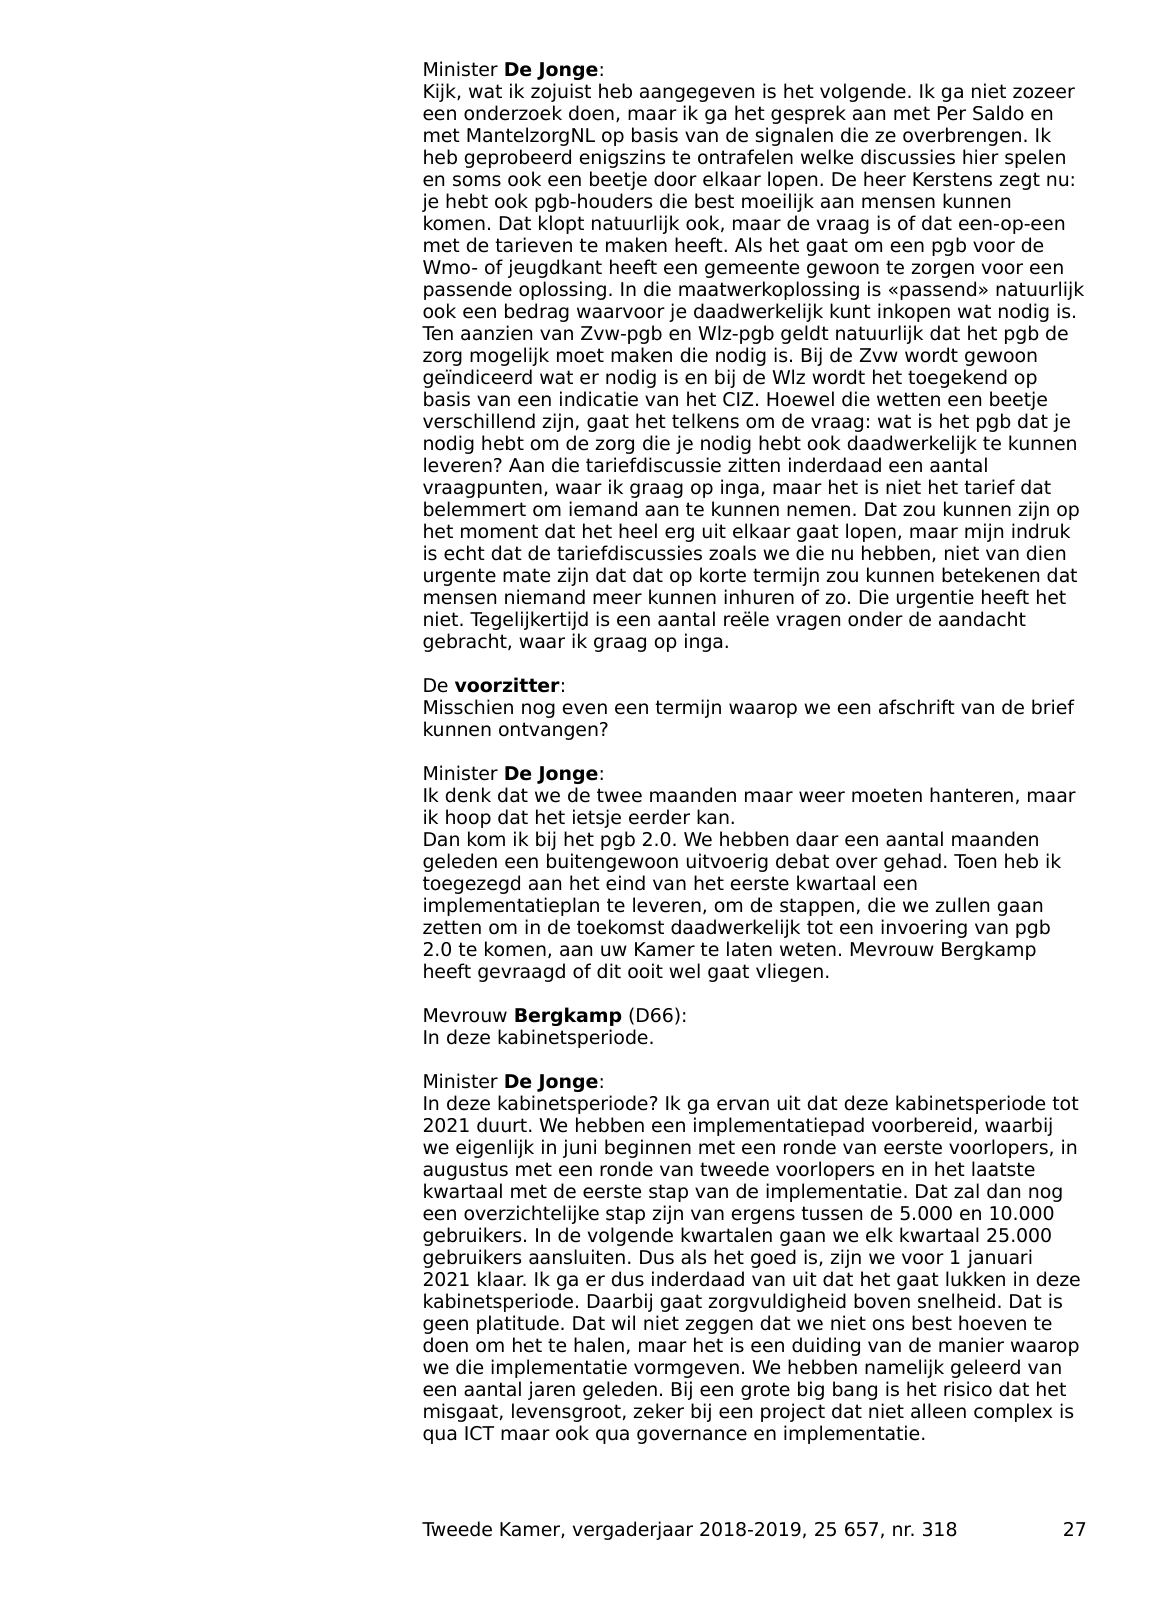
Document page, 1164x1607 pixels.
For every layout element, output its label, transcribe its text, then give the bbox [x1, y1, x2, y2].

text Ik denk dat we de twee maanden maar weer moeten hanteren, maar ik hoop dat het ietsje eerder kan. [422, 785, 1087, 829]
text De voorzitter: [422, 675, 1087, 697]
text Minister De Jonge: [422, 763, 1087, 785]
text Minister De Jonge: [422, 59, 1087, 81]
text Mevrouw Bergkamp (D66): [422, 1005, 1087, 1027]
text In deze kabinetsperiode? Ik ga ervan uit dat deze kabinetsperiode tot 2021 duurt. We hebben een implementatiepad voorbereid, waarbij we eigenlijk in juni beginnen met een ronde van eerste voorlopers, in augustus met een ronde van tweede voorlopers en in het laatste kwartaal met de eerste stap van de implementatie. Dat zal dan nog een overzichtelijke stap zijn van ergens tussen de 5.000 en 10.000 gebruikers. In de volgende kwartalen gaan we elk kwartaal 25.000 gebruikers aansluiten. Dus als het goed is, zijn we voor 1 januari 2021 klaar. Ik ga er dus inderdaad van uit dat het gaat lukken in deze kabinetsperiode. Daarbij gaat zorgvuldigheid boven snelheid. Dat is geen platitude. Dat wil niet zeggen dat we niet ons best hoeven te doen om het te halen, maar het is een duiding van de manier waarop we die implementatie vormgeven. We hebben namelijk geleerd van een aantal jaren geleden. Bij een grote big bang is het risico dat het misgaat, levensgroot, zeker bij een project dat niet alleen complex is qua ICT maar ook qua governance en implementatie. [422, 1093, 1087, 1444]
text Minister De Jonge: [422, 1071, 1087, 1093]
text Misschien nog even een termijn waarop we een afschrift van de brief kunnen ontvangen? [422, 697, 1087, 741]
text In deze kabinetsperiode. [422, 1027, 1087, 1049]
text Kijk, wat ik zojuist heb aangegeven is het volgende. Ik ga niet zozeer een onderzoek doen, maar ik ga het gesprek aan met Per Saldo en met MantelzorgNL op basis van de signalen die ze overbrengen. Ik heb geprobeerd enigszins te ontrafelen welke discussies hier spelen en soms ook een beetje door elkaar lopen. De heer Kerstens zegt nu: je hebt ook pgb-houders die best moeilijk aan mensen kunnen komen. Dat klopt natuurlijk ook, maar de vraag is of dat een-op-een met de tarieven te maken heeft. Als het gaat om een pgb voor de Wmo- of jeugdkant heeft een gemeente gewoon te zorgen voor een passende oplossing. In die maatwerkoplossing is «passend» natuurlijk ook een bedrag waarvoor je daadwerkelijk kunt inkopen wat nodig is. Ten aanzien van Zvw-pgb en Wlz-pgb geldt natuurlijk dat het pgb de zorg mogelijk moet maken die nodig is. Bij de Zvw wordt gewoon geïndiceerd wat er nodig is en bij de Wlz wordt het toegekend op basis van een indicatie van het CIZ. Hoewel die wetten een beetje verschillend zijn, gaat het telkens om de vraag: wat is het pgb dat je nodig hebt om de zorg die je nodig hebt ook daadwerkelijk te kunnen leveren? Aan die tariefdiscussie zitten inderdaad een aantal vraagpunten, waar ik graag op inga, maar het is niet het tarief dat belemmert om iemand aan te kunnen nemen. Dat zou kunnen zijn op het moment dat het heel erg uit elkaar gaat lopen, maar mijn indruk is echt dat de tariefdiscussies zoals we die nu hebben, niet van dien urgente mate zijn dat dat op korte termijn zou kunnen betekenen dat mensen niemand meer kunnen inhuren of zo. Die urgentie heeft het niet. Tegelijkertijd is een aantal reële vragen onder de aandacht gebracht, waar ik graag op inga. [422, 81, 1087, 652]
text Dan kom ik bij het pgb 2.0. We hebben daar een aantal maanden geleden een buitengewoon uitvoerig debat over gehad. Toen heb ik toegezegd aan het eind van het eerste kwartaal een implementatieplan te leveren, om de stappen, die we zullen gaan zetten om in de toekomst daadwerkelijk tot een invoering van pgb 2.0 te komen, aan uw Kamer te laten weten. Mevrouw Bergkamp heeft gevraagd of dit ooit wel gaat vliegen. [422, 829, 1087, 983]
